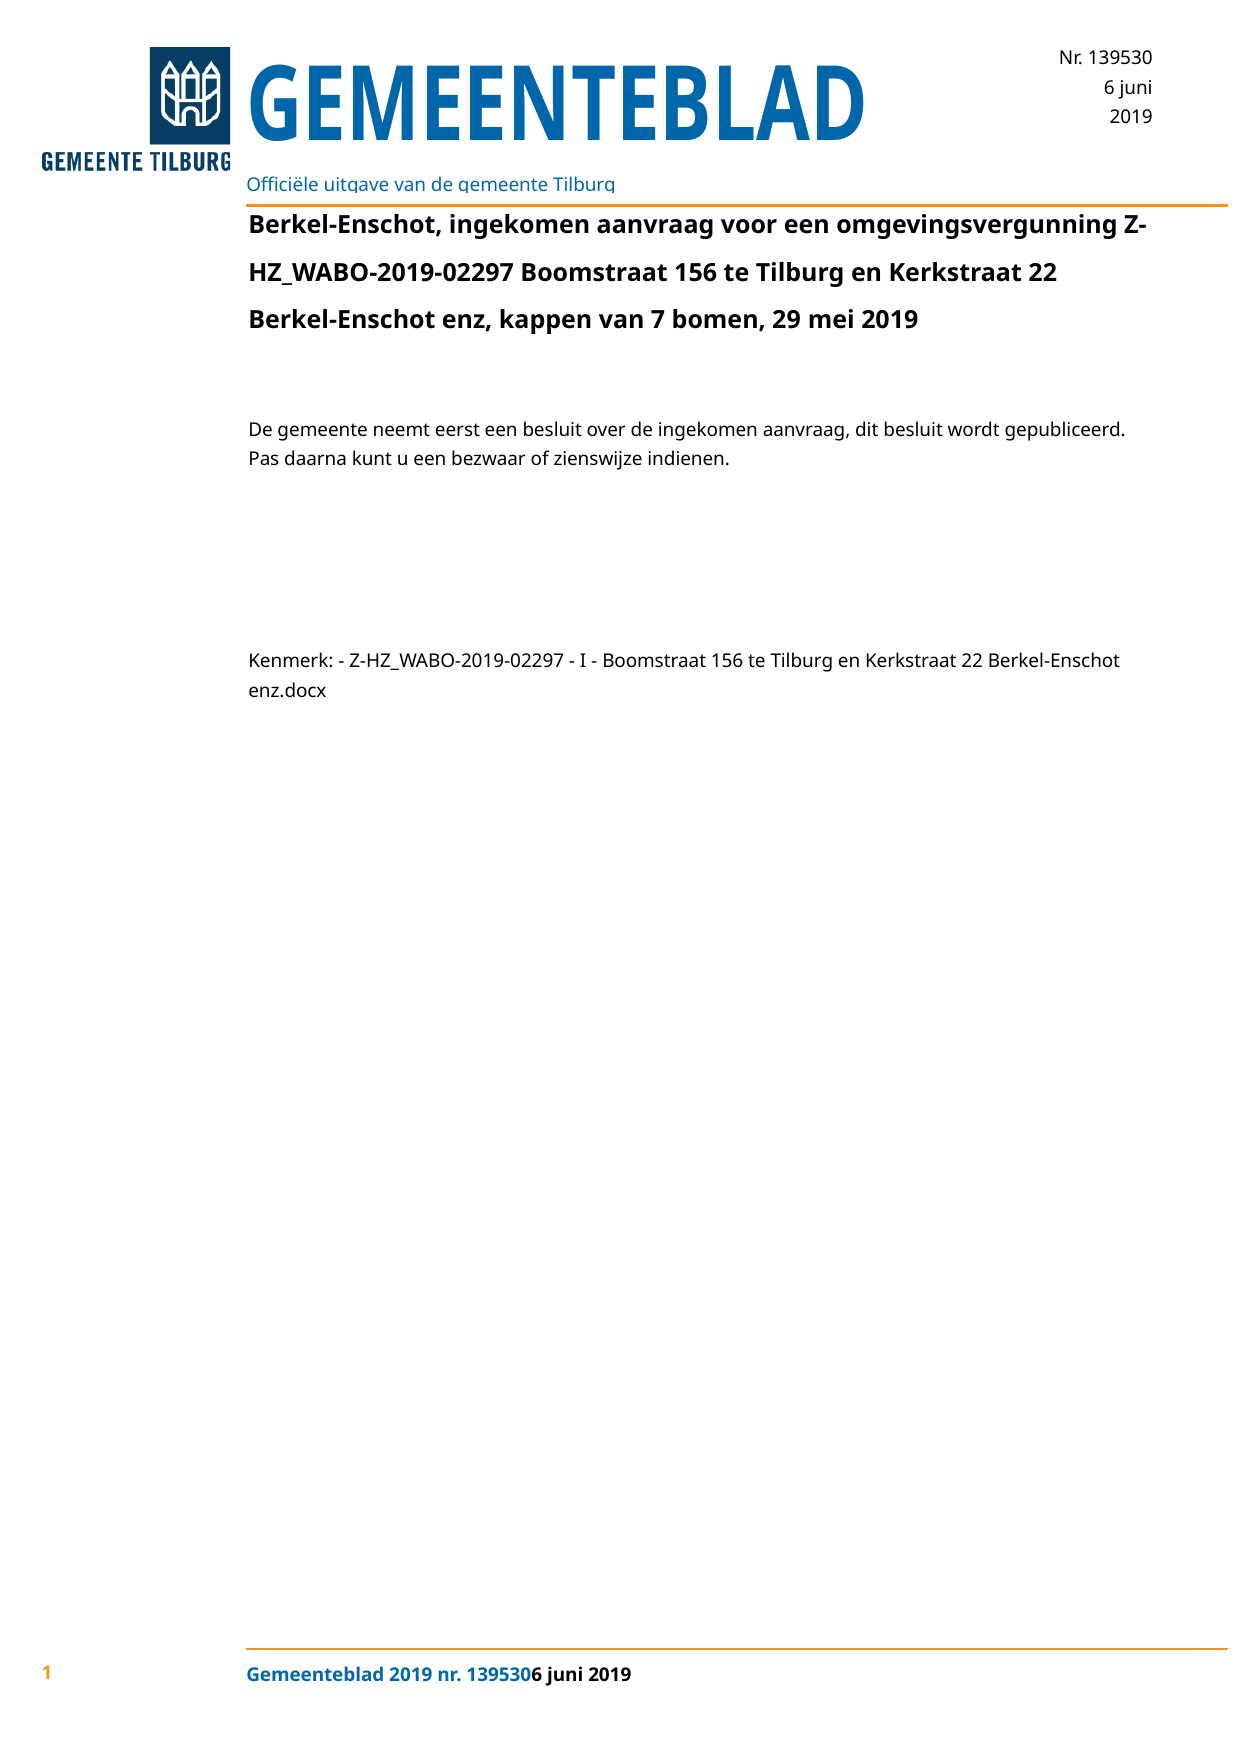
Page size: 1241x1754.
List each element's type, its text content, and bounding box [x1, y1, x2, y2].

text Kenmerk: - Z-HZ_WABO-2019-02297 - I - Boomstraat 156 te Tilburg en Kerkstraat 22 Berkel-Enschot enz.docx [248, 647, 1152, 702]
text Berkel-Enschot, ingekomen aanvraag voor een omgevingsvergunning Z-HZ_WABO-2019-02297 Boomstraat 156 te Tilburg en Kerkstraat 22 Berkel-Enschot enz, kappen van 7 bomen, 29 mei 2019 [248, 207, 1152, 336]
text De gemeente neemt eerst een besluit over de ingekomen aanvraag, dit besluit wordt gepubliceerd. Pas daarna kunt u een bezwaar of zienswijze indienen. [248, 416, 1152, 471]
picture [41, 47, 231, 172]
